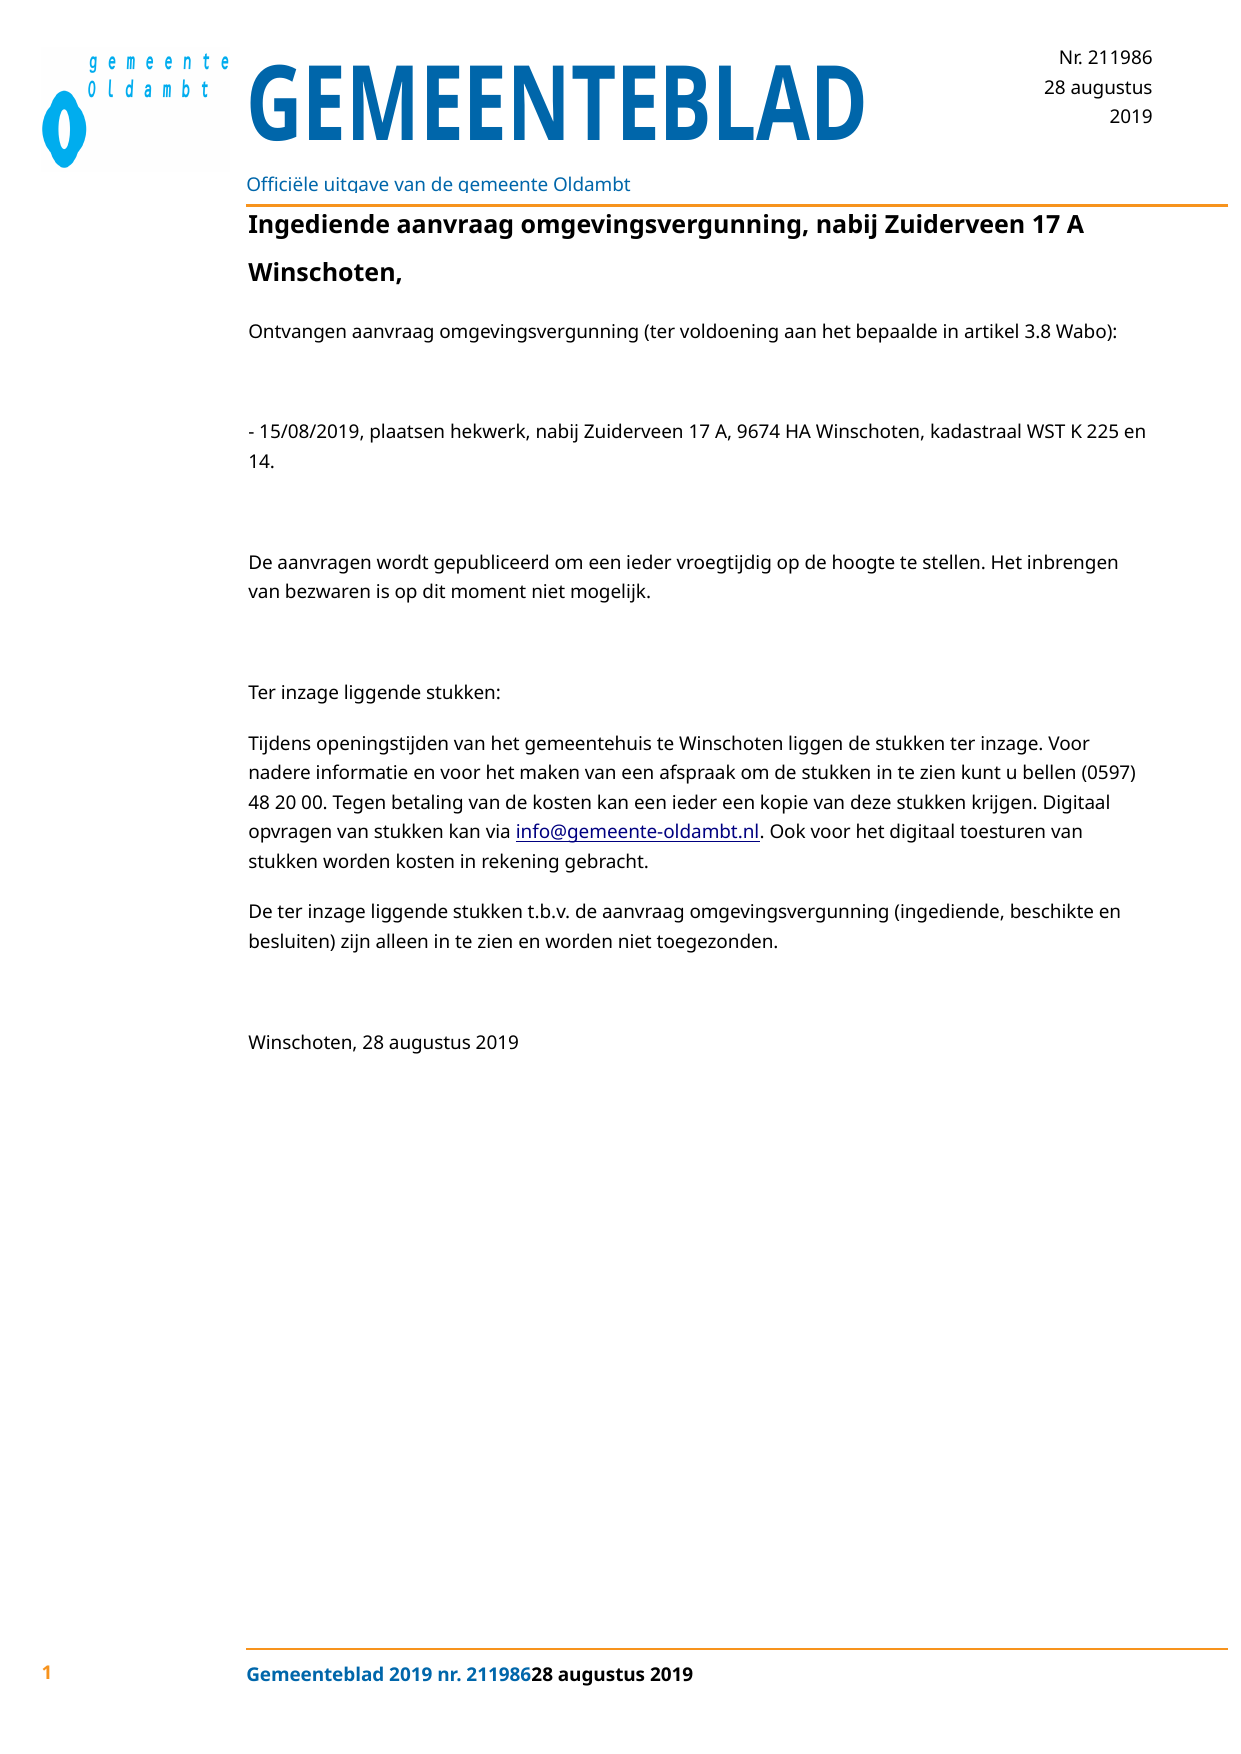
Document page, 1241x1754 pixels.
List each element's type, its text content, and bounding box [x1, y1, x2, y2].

text Ontvangen aanvraag omgevingsvergunning (ter voldoening aan het bepaalde in artikel 3.8 Wabo): [248, 318, 1152, 344]
picture [41, 47, 231, 172]
text - 15/08/2019, plaatsen hekwerk, nabij Zuiderveen 17 A, 9674 HA Winschoten, kadastraal WST K 225 en 14. [248, 419, 1152, 474]
text Tijdens openingstijden van het gemeentehuis te Winschoten liggen de stukken ter inzage. Voor nadere informatie en voor het maken van een afspraak om de stukken in te zien kunt u bellen (0597) 48 20 00. Tegen betaling van de kosten kan een ieder een kopie van deze stukken krijgen. Digitaal opvragen van stukken kan via info@gemeente-oldambt.nl. Ook voor het digitaal toesturen van stukken worden kosten in rekening gebracht. [248, 730, 1152, 874]
text De ter inzage liggende stukken t.b.v. de aanvraag omgevingsvergunning (ingediende, beschikte en besluiten) zijn alleen in te zien en worden niet toegezonden. [248, 899, 1152, 954]
text Ingediende aanvraag omgevingsvergunning, nabij Zuiderveen 17 A Winschoten, [248, 207, 1152, 288]
text Ter inzage liggende stukken: [248, 679, 1152, 705]
text Winschoten, 28 augustus 2019 [248, 1029, 1152, 1055]
text De aanvragen wordt gepubliceerd om een ieder vroegtijdig op de hoogte te stellen. Het inbrengen van bezwaren is op dit moment niet mogelijk. [248, 549, 1152, 604]
